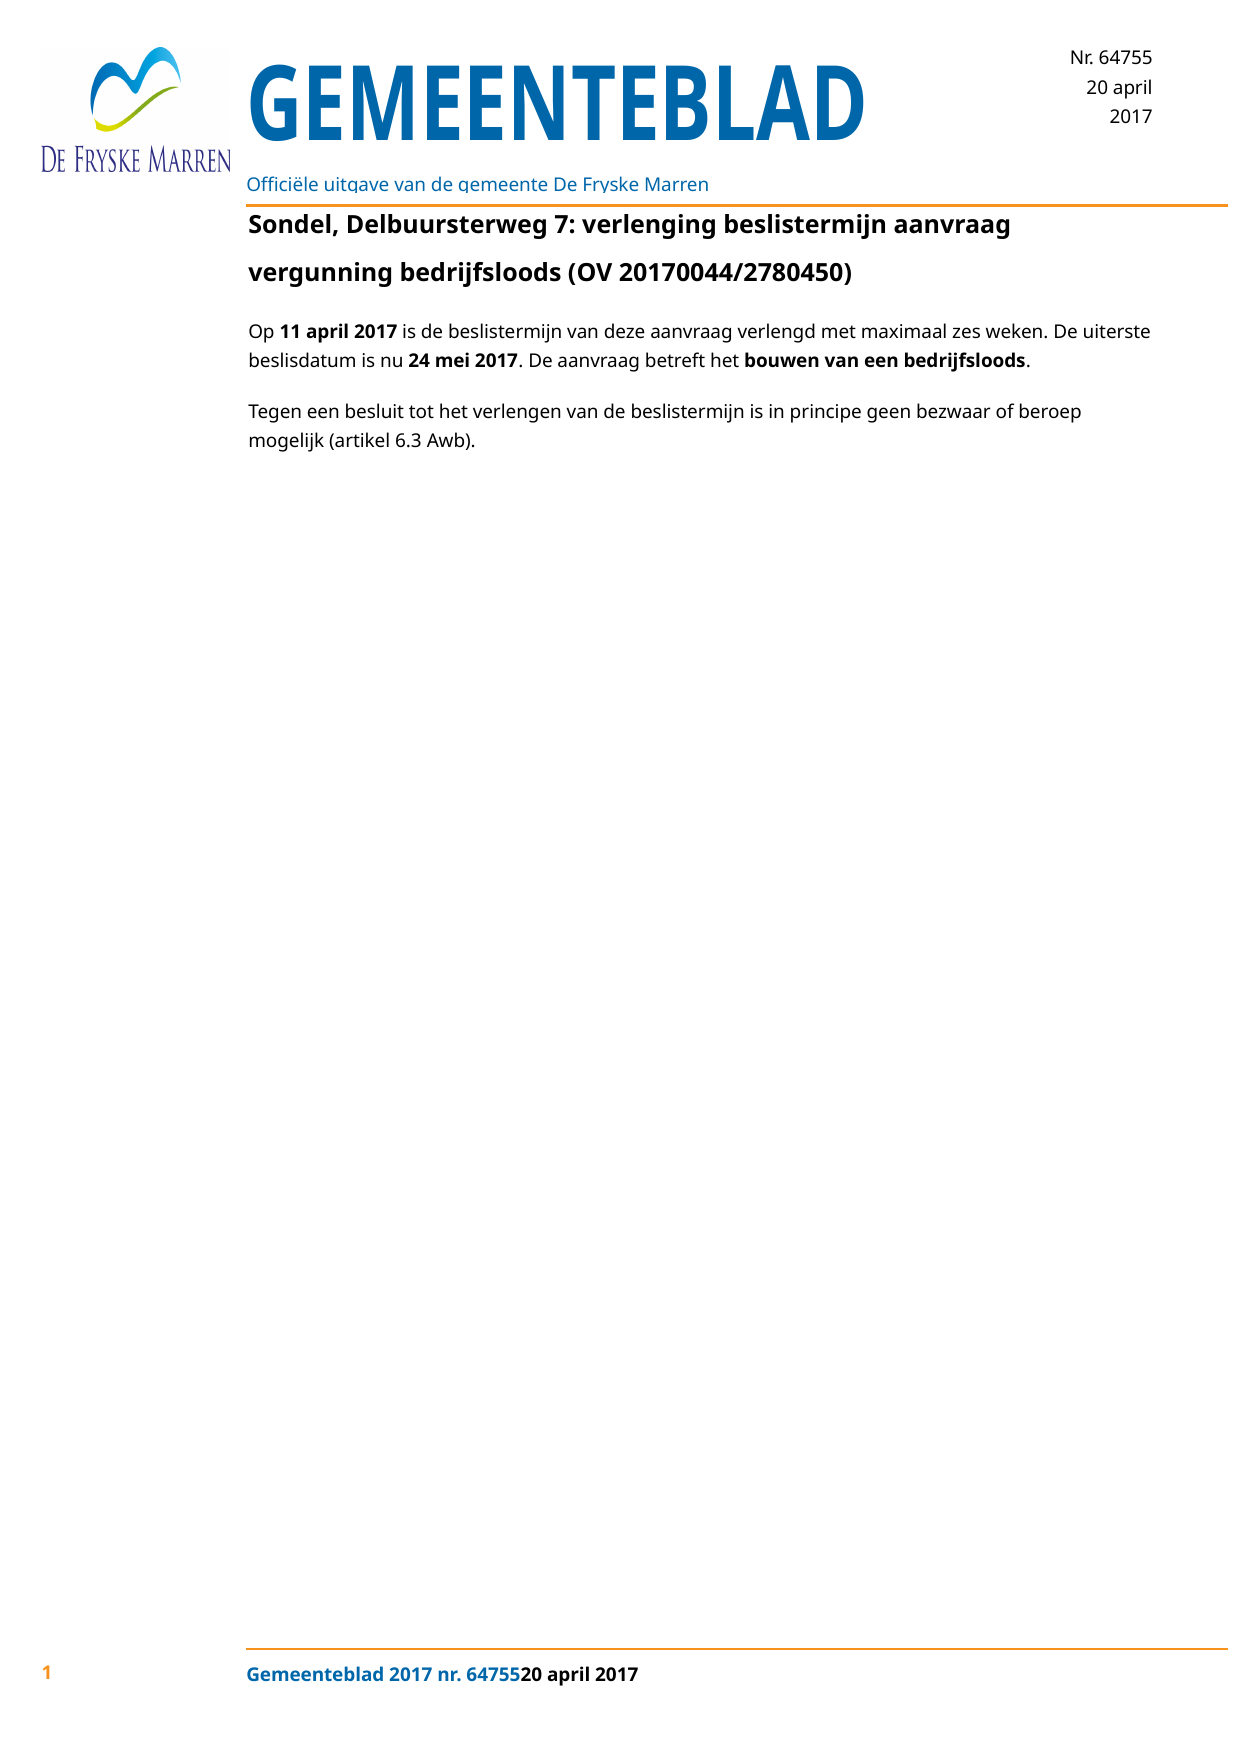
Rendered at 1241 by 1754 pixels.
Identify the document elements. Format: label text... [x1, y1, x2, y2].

text Sondel, Delbuursterweg 7: verlenging beslistermijn aanvraag vergunning bedrijfsloods (OV 20170044/2780450) [248, 207, 1152, 288]
picture [41, 47, 231, 172]
text Op 11 april 2017 is de beslistermijn van deze aanvraag verlengd met maximaal zes weken. De uiterste beslisdatum is nu 24 mei 2017. De aanvraag betreft het bouwen van een bedrijfsloods. [248, 318, 1152, 373]
text Tegen een besluit tot het verlengen van de beslistermijn is in principe geen bezwaar of beroep mogelijk (artikel 6.3 Awb). [248, 398, 1152, 453]
